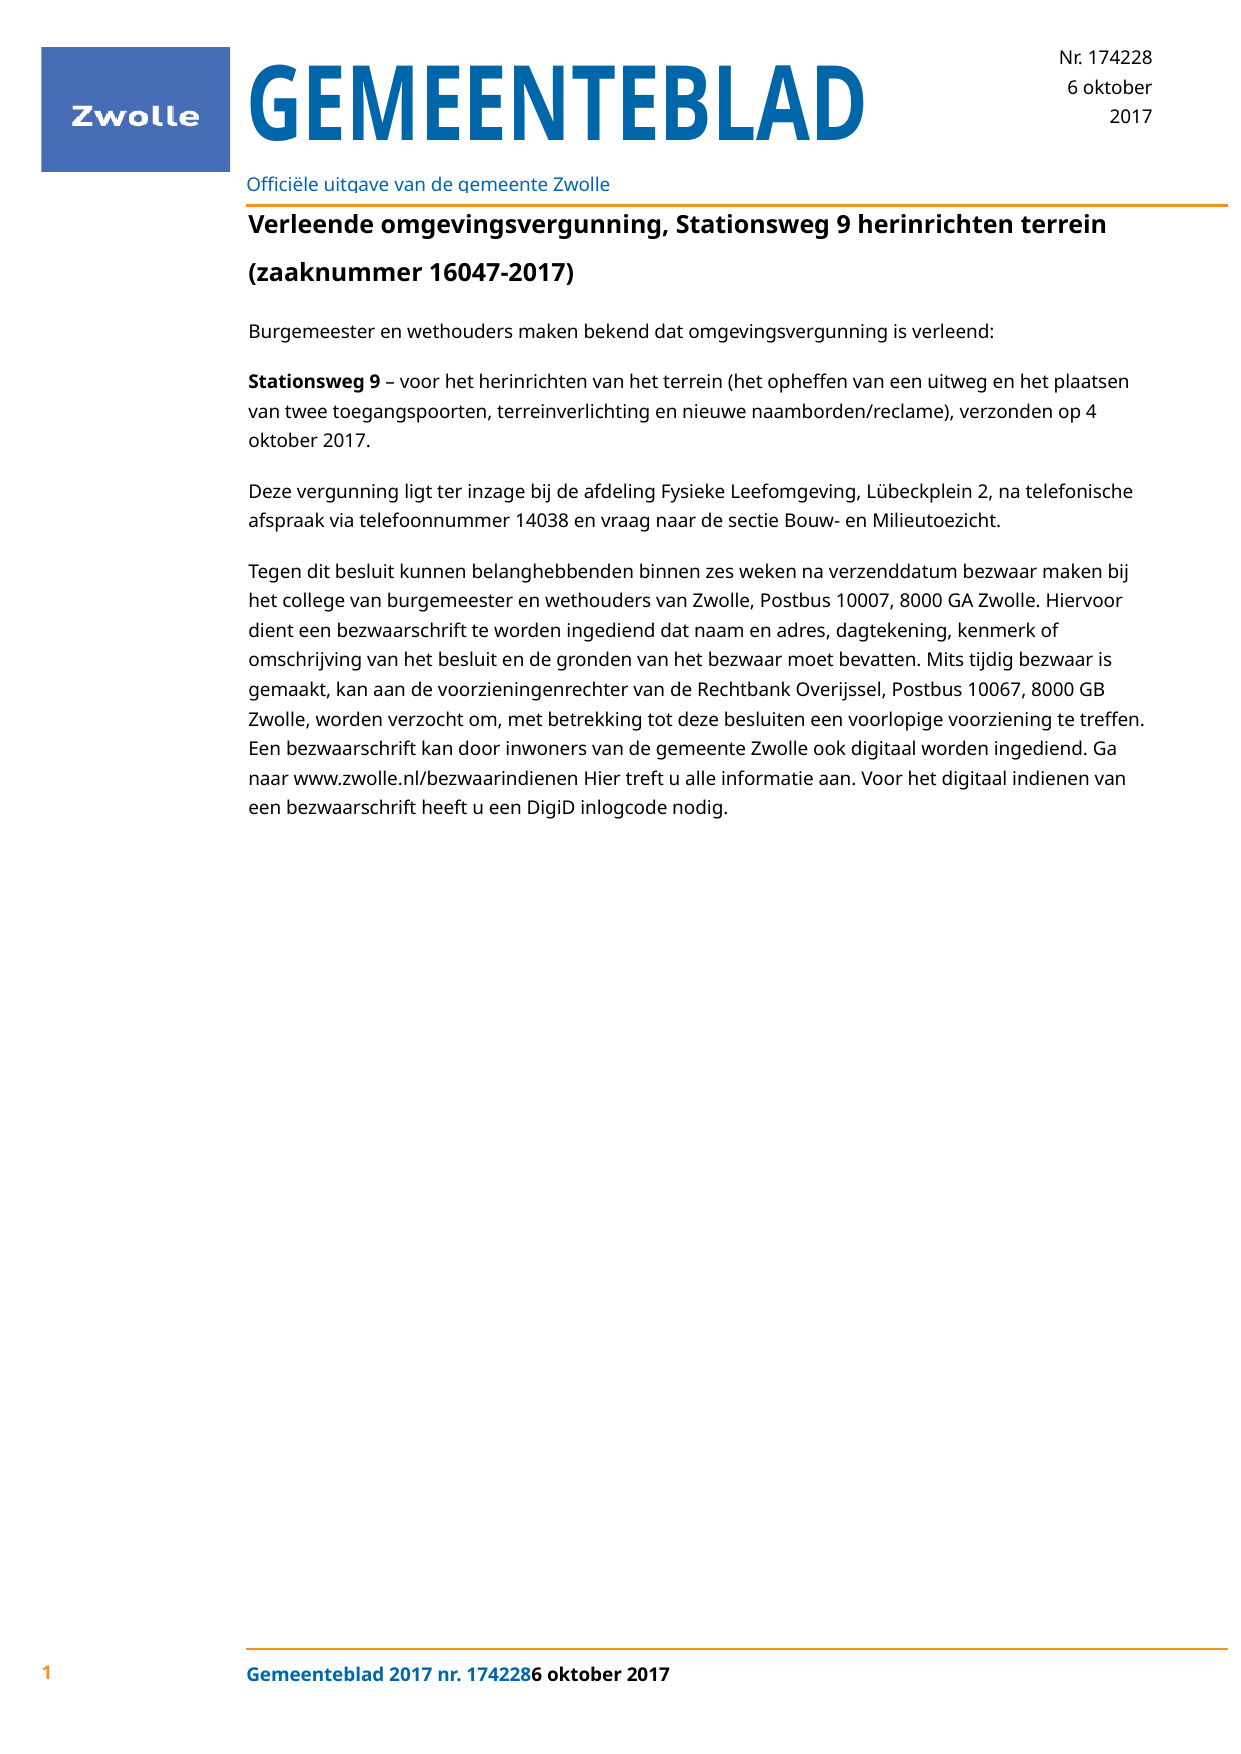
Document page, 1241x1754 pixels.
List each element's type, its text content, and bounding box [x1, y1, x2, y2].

text Tegen dit besluit kunnen belanghebbenden binnen zes weken na verzenddatum bezwaar maken bij het college van burgemeester en wethouders van Zwolle, Postbus 10007, 8000 GA Zwolle. Hiervoor dient een bezwaarschrift te worden ingediend dat naam en adres, dagtekening, kenmerk of omschrijving van het besluit en de gronden van het bezwaar moet bevatten. Mits tijdig bezwaar is gemaakt, kan aan de voorzieningenrechter van de Rechtbank Overijssel, Postbus 10067, 8000 GB Zwolle, worden verzocht om, met betrekking tot deze besluiten een voorlopige voorziening te treffen. Een bezwaarschrift kan door inwoners van de gemeente Zwolle ook digitaal worden ingediend. Ga naar www.zwolle.nl/bezwaarindienen Hier treft u alle informatie aan. Voor het digitaal indienen van een bezwaarschrift heeft u een DigiD inlogcode nodig. [248, 558, 1152, 820]
picture [41, 47, 231, 172]
text Stationsweg 9 – voor het herinrichten van het terrein (het opheffen van een uitweg en het plaatsen van twee toegangspoorten, terreinverlichting en nieuwe naamborden/reclame), verzonden op 4 oktober 2017. [248, 368, 1152, 453]
text Deze vergunning ligt ter inzage bij de afdeling Fysieke Leefomgeving, Lübeckplein 2, na telefonische afspraak via telefoonnummer 14038 en vraag naar de sectie Bouw- en Milieutoezicht. [248, 478, 1152, 533]
text Verleende omgevingsvergunning, Stationsweg 9 herinrichten terrein (zaaknummer 16047-2017) [248, 207, 1152, 288]
text Burgemeester en wethouders maken bekend dat omgevingsvergunning is verleend: [248, 318, 1152, 344]
